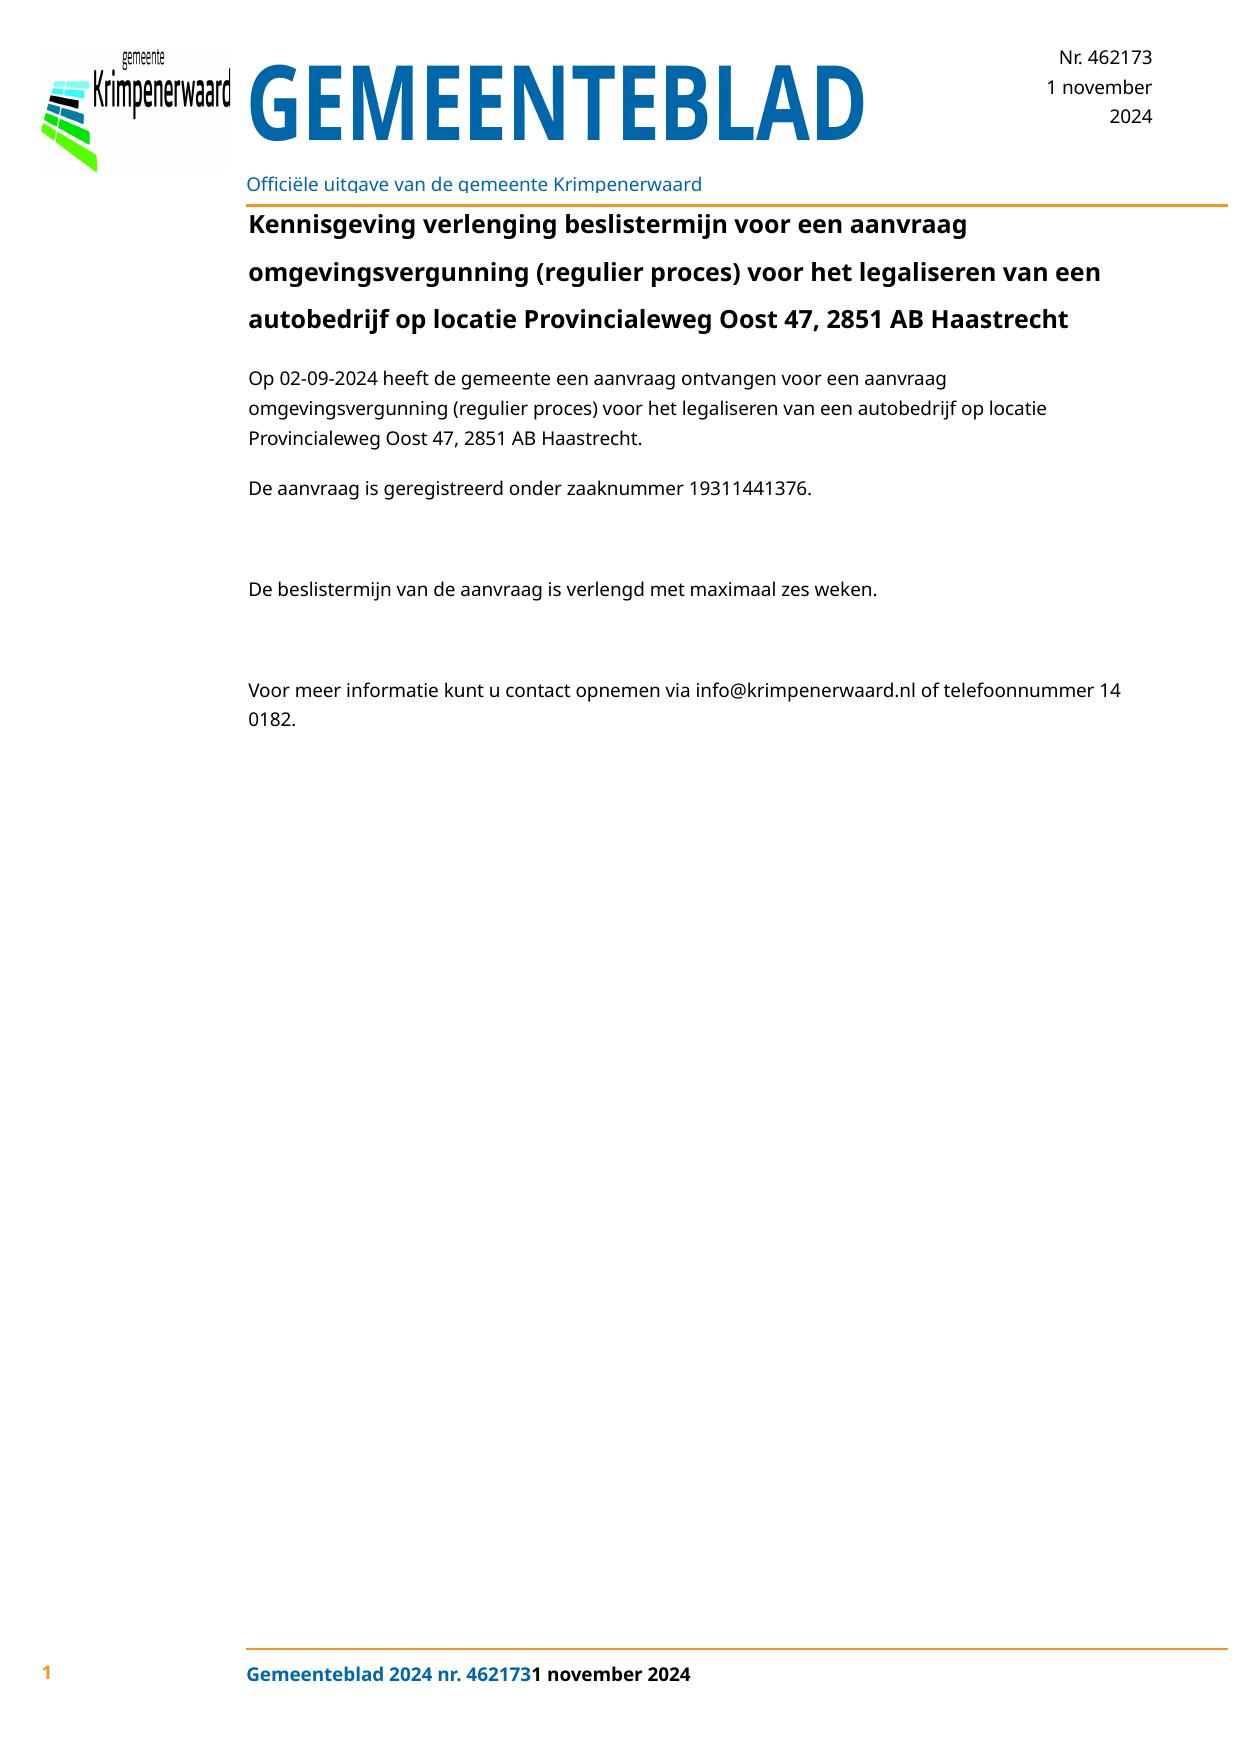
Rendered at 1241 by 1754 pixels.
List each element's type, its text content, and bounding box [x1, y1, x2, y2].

text Voor meer informatie kunt u contact opnemen via info@krimpenerwaard.nl of telefoonnummer 14 0182. [248, 677, 1152, 732]
text De beslistermijn van de aanvraag is verlengd met maximaal zes weken. [248, 576, 1152, 602]
text Kennisgeving verlenging beslistermijn voor een aanvraag omgevingsvergunning (regulier proces) voor het legaliseren van een autobedrijf op locatie Provincialeweg Oost 47, 2851 AB Haastrecht [248, 207, 1152, 336]
picture [41, 47, 231, 172]
text De aanvraag is geregistreerd onder zaaknummer 19311441376. [248, 475, 1152, 501]
text Op 02-09-2024 heeft de gemeente een aanvraag ontvangen voor een aanvraag omgevingsvergunning (regulier proces) voor het legaliseren van een autobedrijf op locatie Provincialeweg Oost 47, 2851 AB Haastrecht. [248, 366, 1152, 450]
